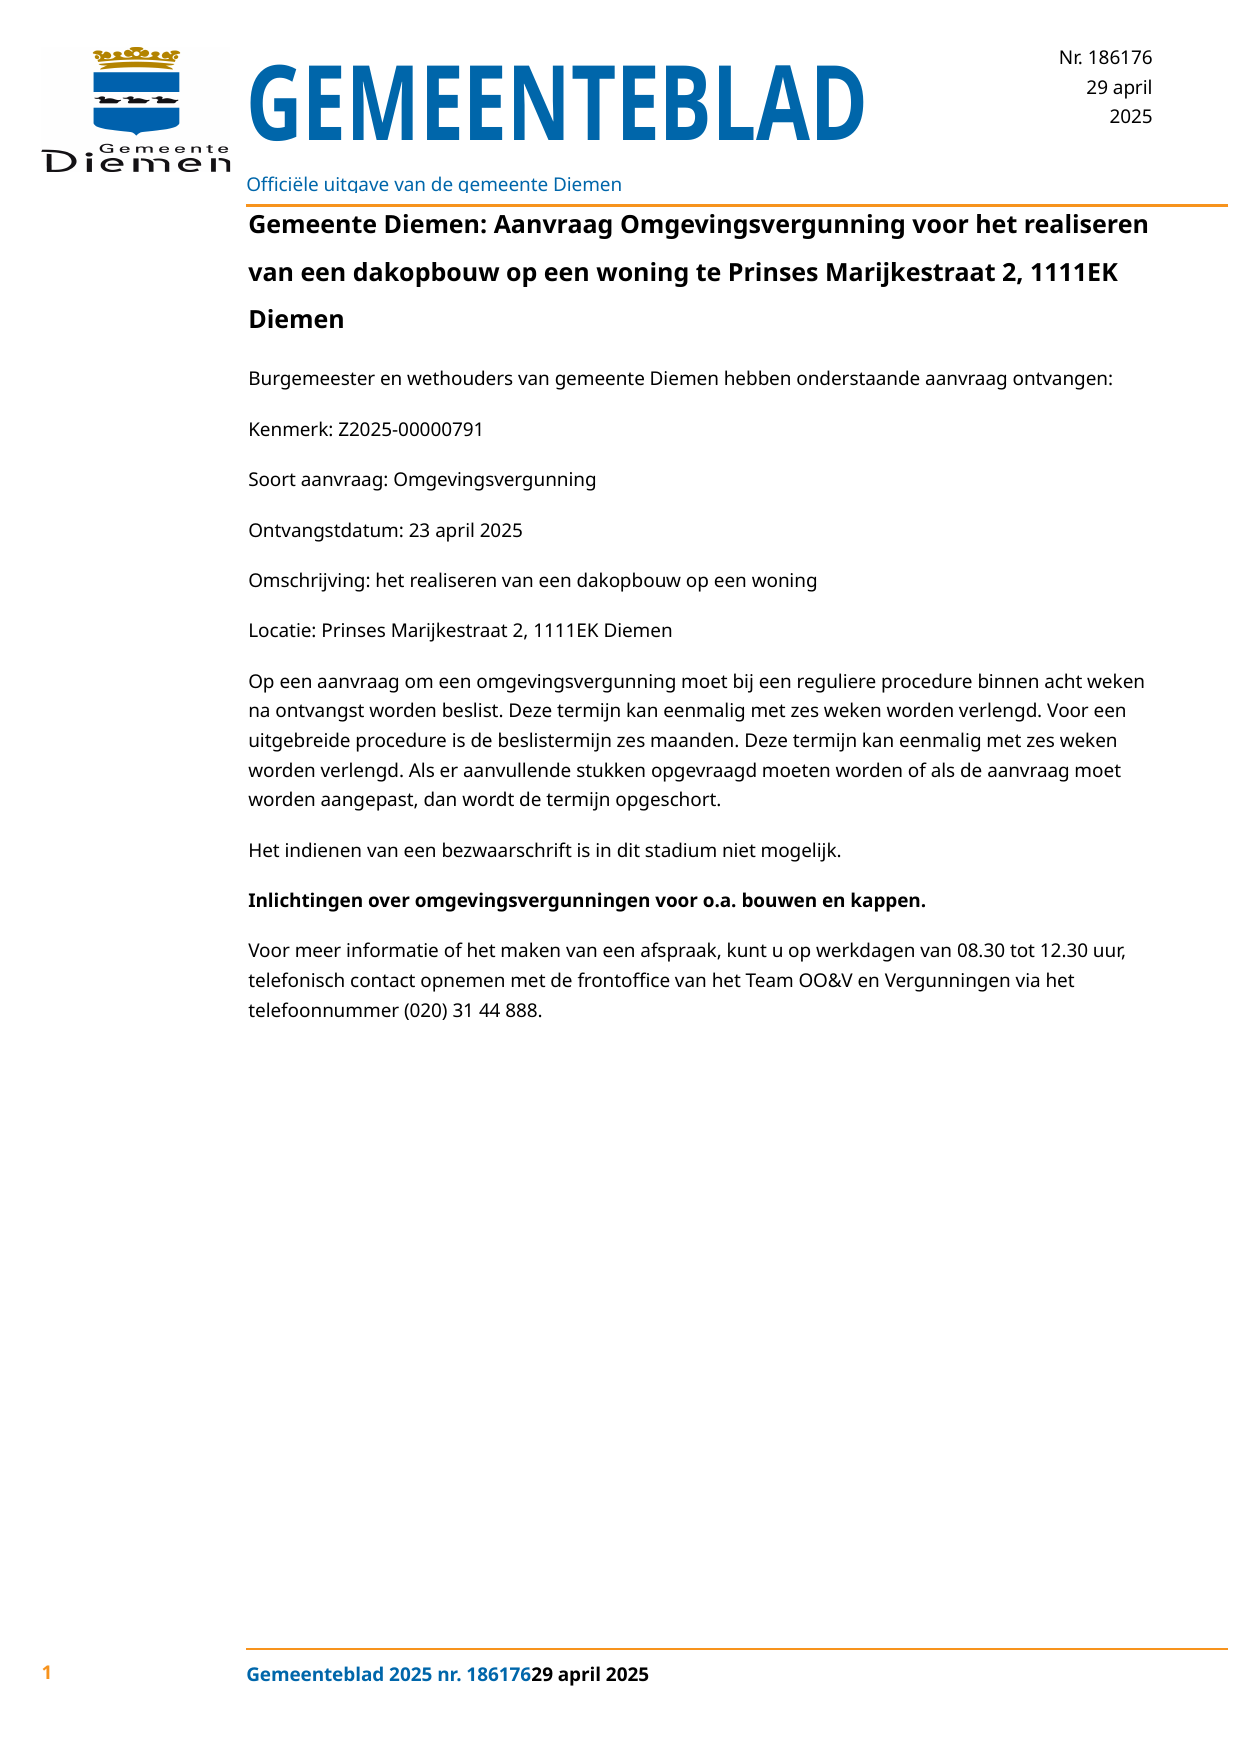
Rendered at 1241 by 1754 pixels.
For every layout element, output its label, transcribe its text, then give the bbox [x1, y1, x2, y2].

text Gemeente Diemen: Aanvraag Omgevingsvergunning voor het realiseren van een dakopbouw op een woning te Prinses Marijkestraat 2, 1111EK Diemen [248, 207, 1152, 336]
text Voor meer informatie of het maken van een afspraak, kunt u op werkdagen van 08.30 tot 12.30 uur, telefonisch contact opnemen met de frontoffice van het Team OO&V en Vergunningen via het telefoonnummer (020) 31 44 888. [248, 938, 1152, 1022]
text Inlichtingen over omgevingsvergunningen voor o.a. bouwen en kappen. [248, 887, 1152, 913]
text Burgemeester en wethouders van gemeente Diemen hebben onderstaande aanvraag ontvangen: [248, 366, 1152, 391]
text Soort aanvraag: Omgevingsvergunning [248, 466, 1152, 492]
text Locatie: Prinses Marijkestraat 2, 1111EK Diemen [248, 618, 1152, 643]
text Ontvangstdatum: 23 april 2025 [248, 517, 1152, 542]
text Op een aanvraag om een omgevingsvergunning moet bij een reguliere procedure binnen acht weken na ontvangst worden beslist. Deze termijn kan eenmalig met zes weken worden verlengd. Voor een uitgebreide procedure is de beslistermijn zes maanden. Deze termijn kan eenmalig met zes weken worden verlengd. Als er aanvullende stukken opgevraagd moeten worden of als de aanvraag moet worden aangepast, dan wordt de termijn opgeschort. [248, 668, 1152, 812]
picture [41, 47, 231, 172]
text Het indienen van een bezwaarschrift is in dit stadium niet mogelijk. [248, 837, 1152, 862]
text Omschrijving: het realiseren van een dakopbouw op een woning [248, 567, 1152, 593]
text Kenmerk: Z2025-00000791 [248, 416, 1152, 442]
